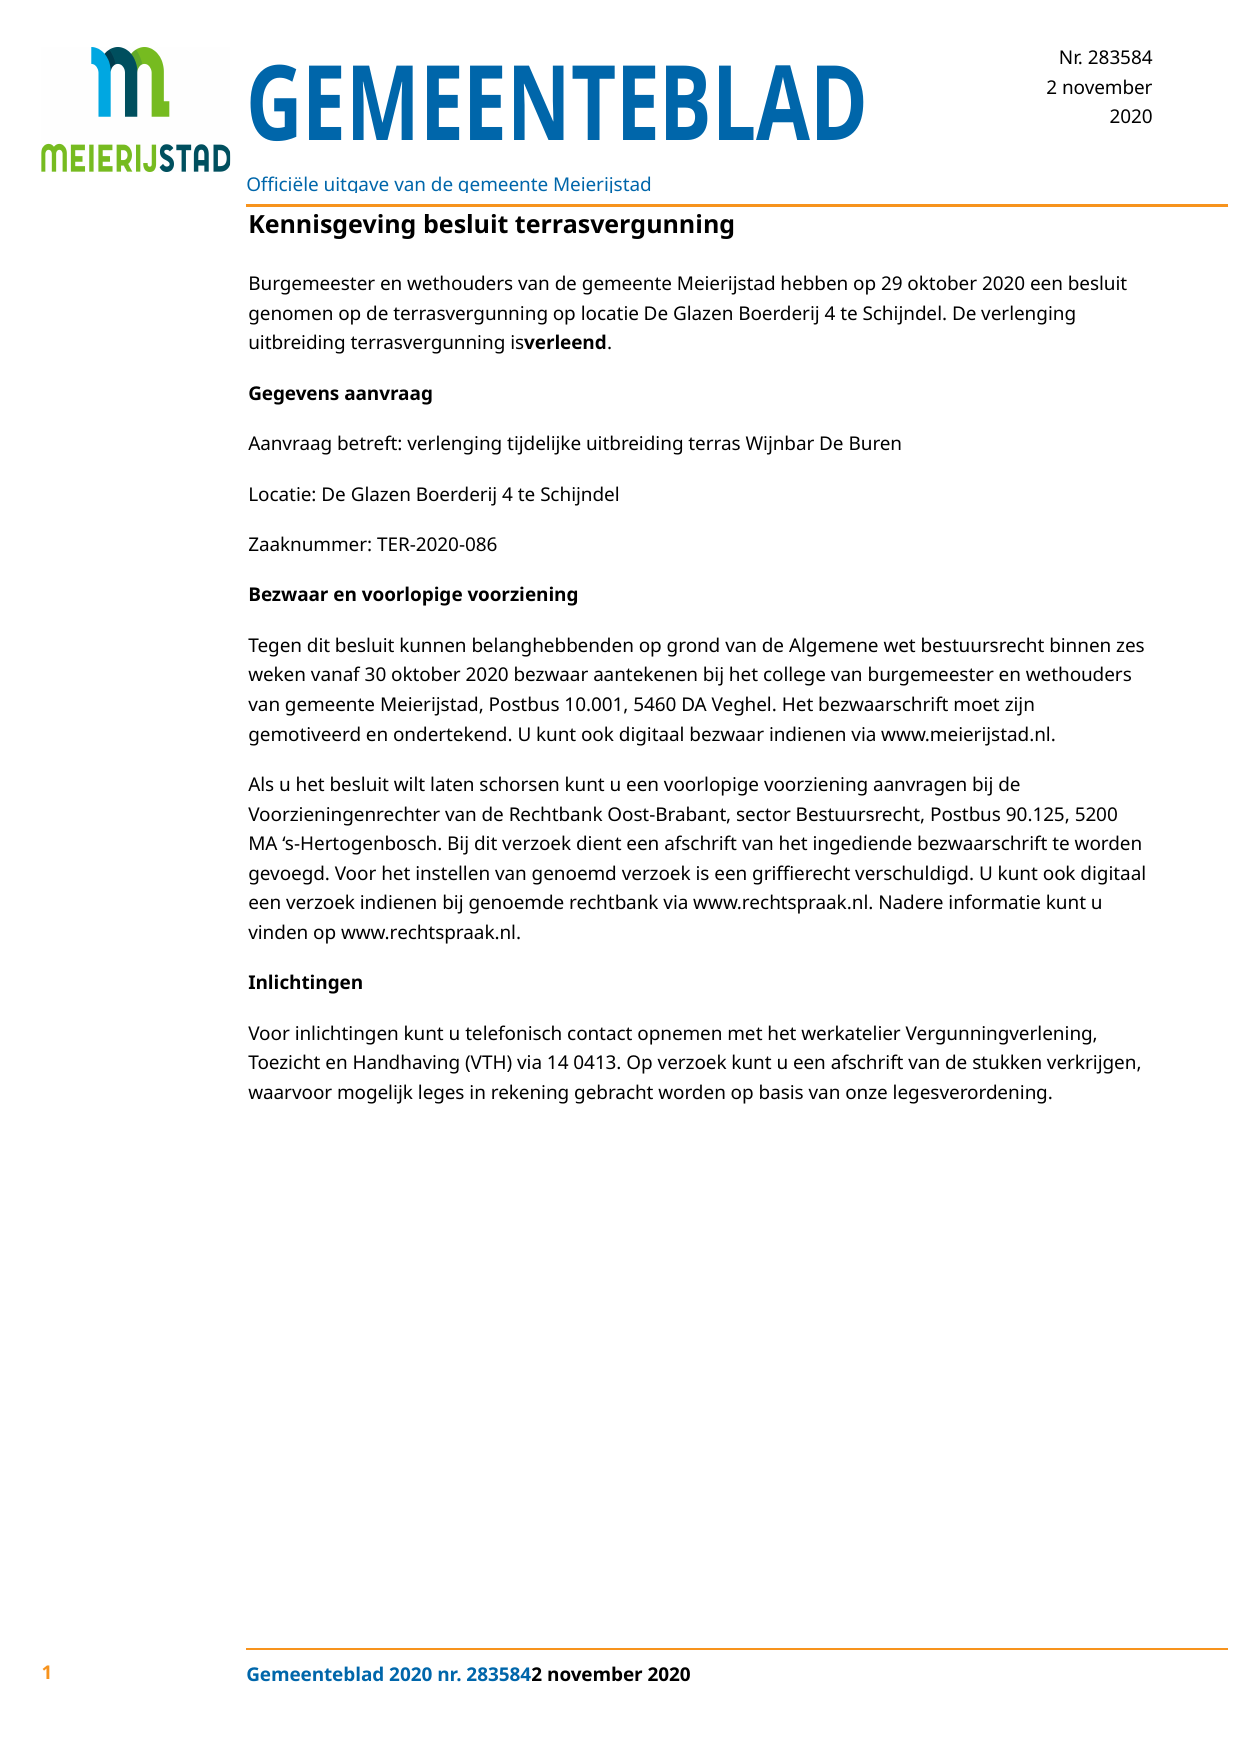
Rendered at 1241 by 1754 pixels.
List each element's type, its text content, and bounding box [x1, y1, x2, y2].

text Burgemeester en wethouders van de gemeente Meierijstad hebben op 29 oktober 2020 een besluit genomen op de terrasvergunning op locatie De Glazen Boerderij 4 te Schijndel. De verlenging uitbreiding terrasvergunning isverleend. [248, 270, 1152, 355]
text Voor inlichtingen kunt u telefonisch contact opnemen met het werkatelier Vergunningverlening, Toezicht en Handhaving (VTH) via 14 0413. Op verzoek kunt u een afschrift van de stukken verkrijgen, waarvoor mogelijk leges in rekening gebracht worden op basis van onze legesverordening. [248, 1020, 1152, 1105]
text Tegen dit besluit kunnen belanghebbenden op grond van de Algemene wet bestuursrecht binnen zes weken vanaf 30 oktober 2020 bezwaar aantekenen bij het college van burgemeester en wethouders van gemeente Meierijstad, Postbus 10.001, 5460 DA Veghel. Het bezwaarschrift moet zijn gemotiveerd en ondertekend. U kunt ook digitaal bezwaar indienen via www.meierijstad.nl. [248, 632, 1152, 746]
text Aanvraag betreft: verlenging tijdelijke uitbreiding terras Wijnbar De Buren [248, 430, 1152, 456]
picture [41, 47, 231, 172]
text Locatie: De Glazen Boerderij 4 te Schijndel [248, 481, 1152, 506]
text Gegevens aanvraag [248, 380, 1152, 406]
text Zaaknummer: TER-2020-086 [248, 531, 1152, 557]
text Als u het besluit wilt laten schorsen kunt u een voorlopige voorziening aanvragen bij de Voorzieningenrechter van de Rechtbank Oost-Brabant, sector Bestuursrecht, Postbus 90.125, 5200 MA ‘s-Hertogenbosch. Bij dit verzoek dient een afschrift van het ingediende bezwaarschrift te worden gevoegd. Voor het instellen van genoemd verzoek is een griffierecht verschuldigd. U kunt ook digitaal een verzoek indienen bij genoemde rechtbank via www.rechtspraak.nl. Nadere informatie kunt u vinden op www.rechtspraak.nl. [248, 771, 1152, 945]
text Inlichtingen [248, 969, 1152, 995]
text Kennisgeving besluit terrasvergunning [248, 207, 1152, 241]
text Bezwaar en voorlopige voorziening [248, 582, 1152, 607]
